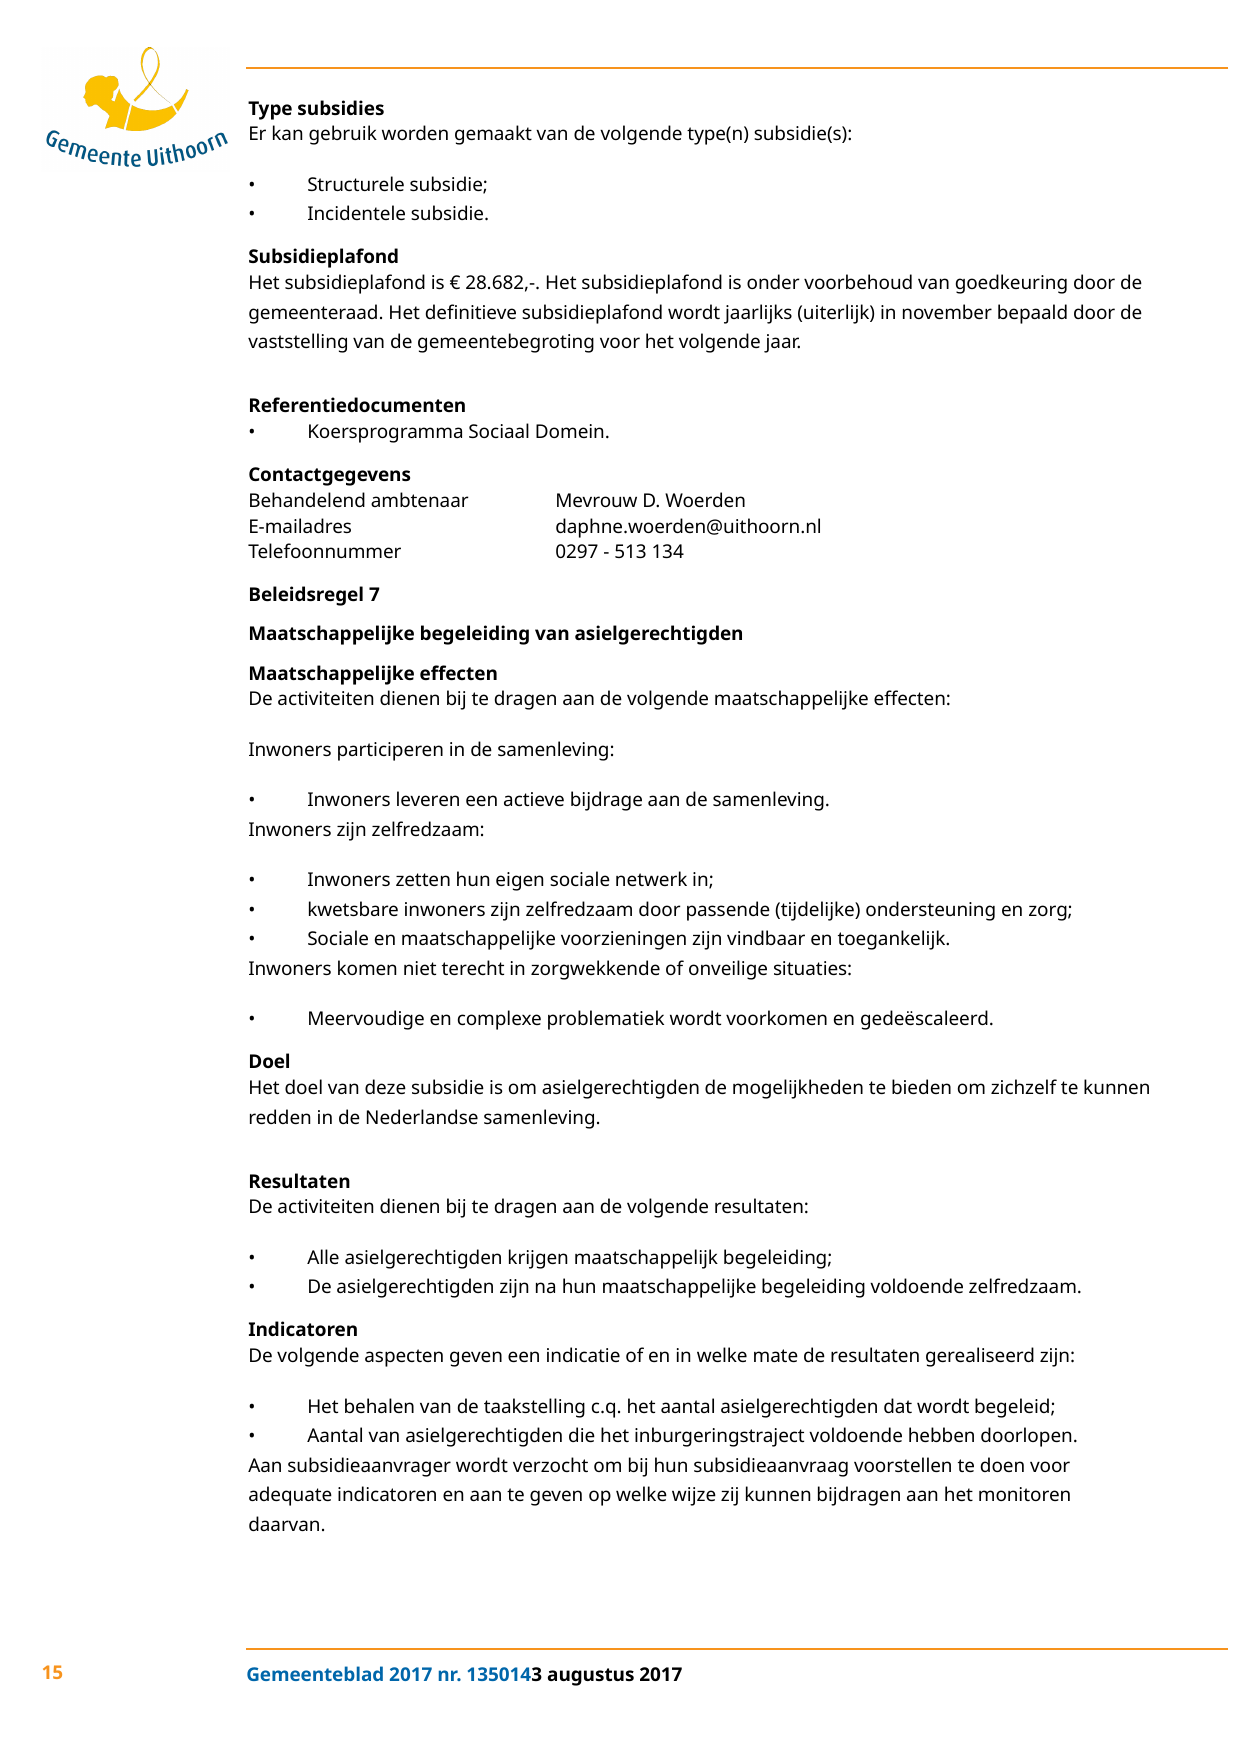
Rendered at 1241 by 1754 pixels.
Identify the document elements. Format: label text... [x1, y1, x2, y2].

text Referentiedocumenten [248, 392, 1152, 418]
text Maatschappelijke begeleiding van asielgerechtigden [248, 620, 1152, 646]
list Incidentele subsidie. [248, 201, 1152, 226]
text Inwoners participeren in de samenleving: [248, 736, 1152, 762]
picture [41, 47, 231, 172]
list Meervoudige en complexe problematiek wordt voorkomen en gedeëscaleerd. [248, 1005, 1152, 1031]
text Maatschappelijke effecten [248, 660, 1152, 685]
text Er kan gebruik worden gemaakt van de volgende type(n) subsidie(s): [248, 121, 1152, 146]
text Inwoners zijn zelfredzaam: [248, 816, 1152, 842]
list Koersprogramma Sociaal Domein. [248, 418, 1152, 444]
list kwetsbare inwoners zijn zelfredzaam door passende (tijdelijke) ondersteuning en zorg; [248, 896, 1152, 922]
text Inwoners komen niet terecht in zorgwekkende of onveilige situaties: [248, 955, 1152, 981]
list Sociale en maatschappelijke voorzieningen zijn vindbaar en toegankelijk. [248, 925, 1152, 951]
table_cell 0297 - 513 134 [555, 539, 1152, 564]
list Inwoners zetten hun eigen sociale netwerk in; [248, 866, 1152, 892]
text Resultaten [248, 1168, 1152, 1193]
text Beleidsregel 7 [248, 581, 1152, 607]
list Aantal van asielgerechtigden die het inburgeringstraject voldoende hebben doorlopen. [248, 1422, 1152, 1448]
table_header Mevrouw D. Woerden [555, 487, 1152, 513]
text Het doel van deze subsidie is om asielgerechtigden de mogelijkheden te bieden om zichzelf te kunnen redden in de Nederlandse samenleving. [248, 1074, 1152, 1129]
text Indicatoren [248, 1317, 1152, 1342]
list Alle asielgerechtigden krijgen maatschappelijk begeleiding; [248, 1244, 1152, 1270]
text De activiteiten dienen bij te dragen aan de volgende maatschappelijke effecten: [248, 685, 1152, 711]
table_cell Telefoonnummer [248, 539, 555, 564]
list Inwoners leveren een actieve bijdrage aan de samenleving. [248, 786, 1152, 812]
text Subsidieplafond [248, 244, 1152, 269]
list De asielgerechtigden zijn na hun maatschappelijke begeleiding voldoende zelfredzaam. [248, 1273, 1152, 1299]
text Contactgegevens [248, 461, 1152, 487]
text De volgende aspecten geven een indicatie of en in welke mate de resultaten gerealiseerd zijn: [248, 1342, 1152, 1368]
text Type subsidies [248, 95, 1152, 121]
table_cell daphne.woerden@uithoorn.nl [555, 513, 1152, 539]
text De activiteiten dienen bij te dragen aan de volgende resultaten: [248, 1193, 1152, 1219]
list Structurele subsidie; [248, 171, 1152, 197]
list Het behalen van de taakstelling c.q. het aantal asielgerechtigden dat wordt begeleid; [248, 1393, 1152, 1418]
table_header Behandelend ambtenaar [248, 487, 555, 513]
table_cell E-mailadres [248, 513, 555, 539]
text Het subsidieplafond is € 28.682,-. Het subsidieplafond is onder voorbehoud van goedkeuring door de gemeenteraad. Het definitieve subsidieplafond wordt jaarlijks (uiterlijk) in november bepaald door de vaststelling van de gemeentebegroting voor het volgende jaar. [248, 269, 1152, 354]
text Aan subsidieaanvrager wordt verzocht om bij hun subsidieaanvraag voorstellen te doen voor adequate indicatoren en aan te geven op welke wijze zij kunnen bijdragen aan het monitoren daarvan. [248, 1452, 1152, 1537]
text Doel [248, 1048, 1152, 1074]
